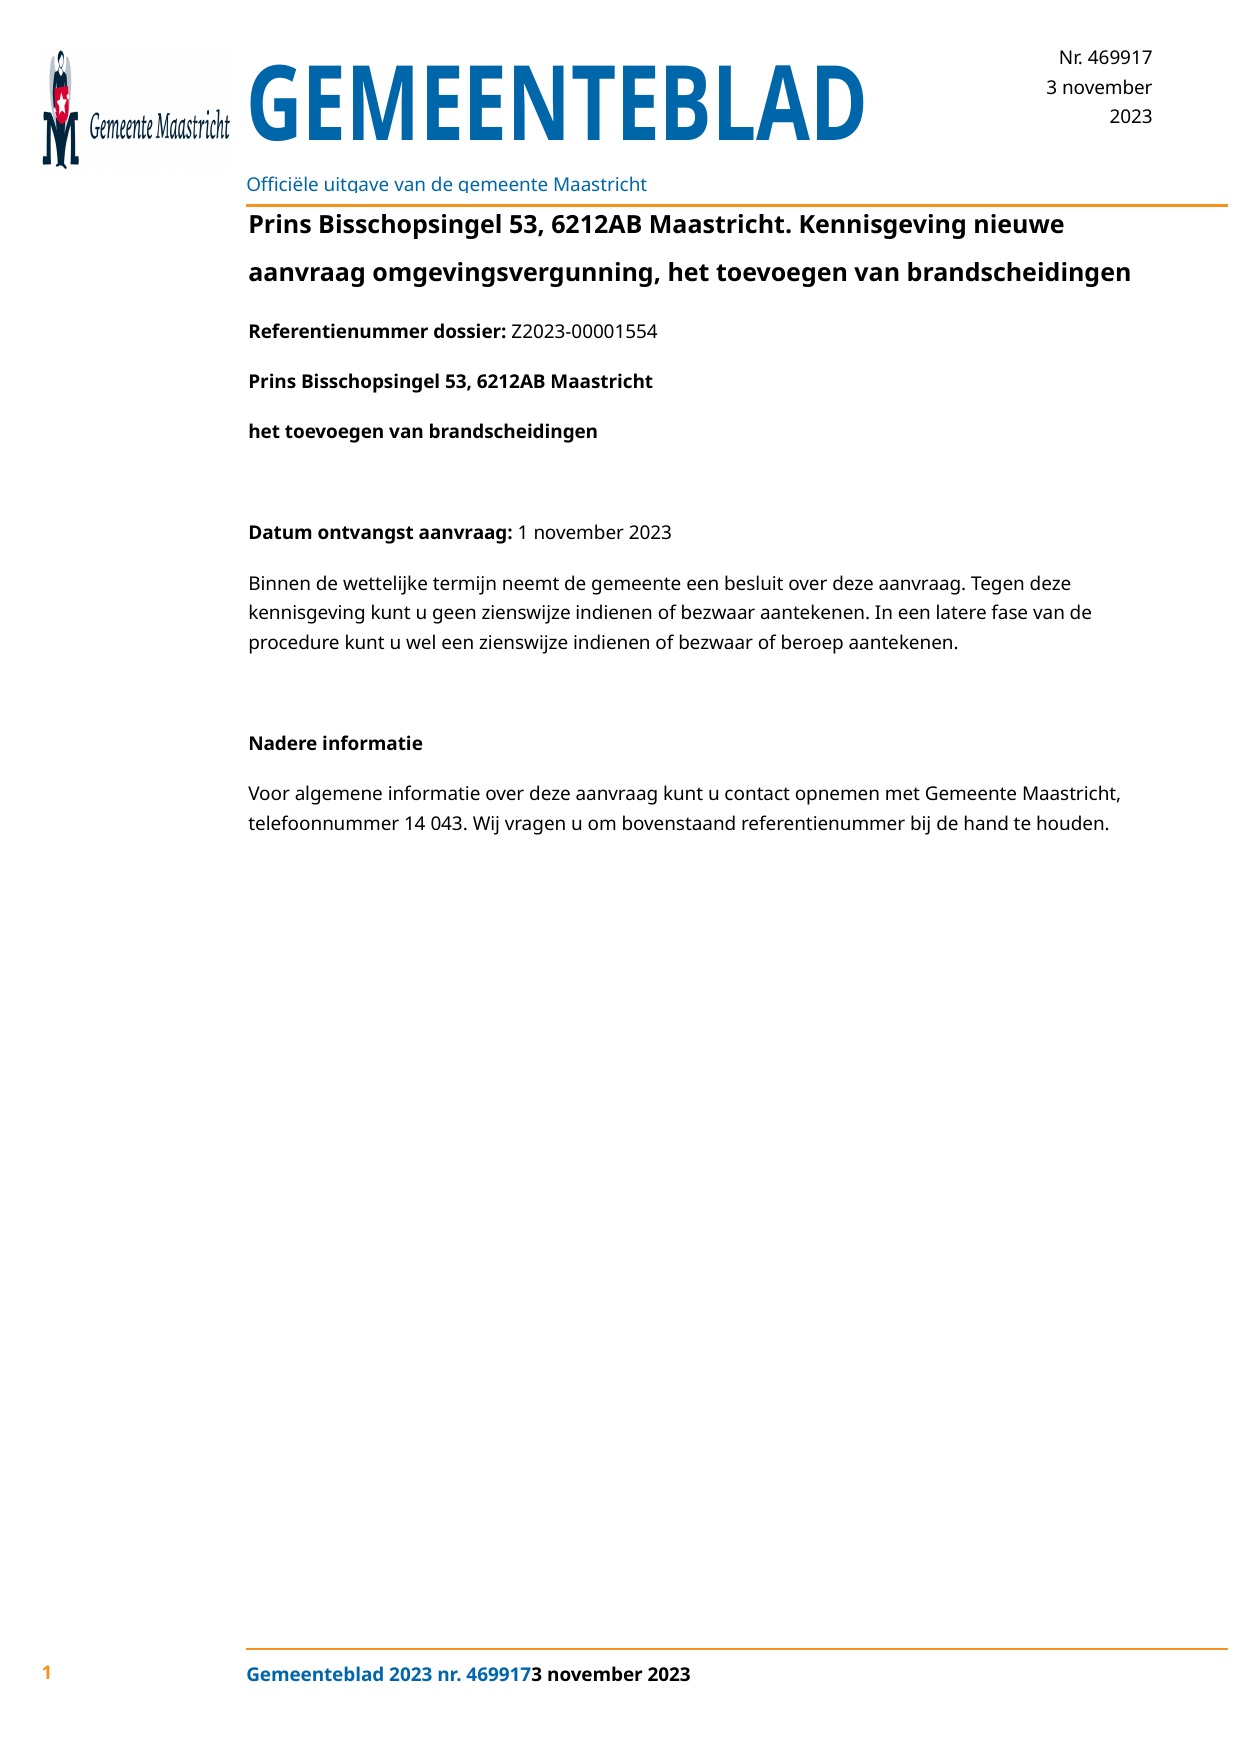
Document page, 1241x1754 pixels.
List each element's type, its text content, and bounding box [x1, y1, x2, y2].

text Voor algemene informatie over deze aanvraag kunt u contact opnemen met Gemeente Maastricht, telefoonnummer 14 043. Wij vragen u om bovenstaand referentienummer bij de hand te houden. [248, 780, 1152, 836]
text het toevoegen van brandscheidingen [248, 419, 1152, 444]
text Binnen de wettelijke termijn neemt de gemeente een besluit over deze aanvraag. Tegen deze kennisgeving kunt u geen zienswijze indienen of bezwaar aantekenen. In een latere fase van de procedure kunt u wel een zienswijze indienen of bezwaar of beroep aantekenen. [248, 570, 1152, 655]
text Referentienummer dossier: Z2023-00001554 [248, 318, 1152, 344]
text Datum ontvangst aanvraag: 1 november 2023 [248, 519, 1152, 545]
text Prins Bisschopsingel 53, 6212AB Maastricht [248, 368, 1152, 394]
picture [41, 47, 231, 172]
text Prins Bisschopsingel 53, 6212AB Maastricht. Kennisgeving nieuwe aanvraag omgevingsvergunning, het toevoegen van brandscheidingen [248, 207, 1152, 288]
text Nadere informatie [248, 730, 1152, 756]
